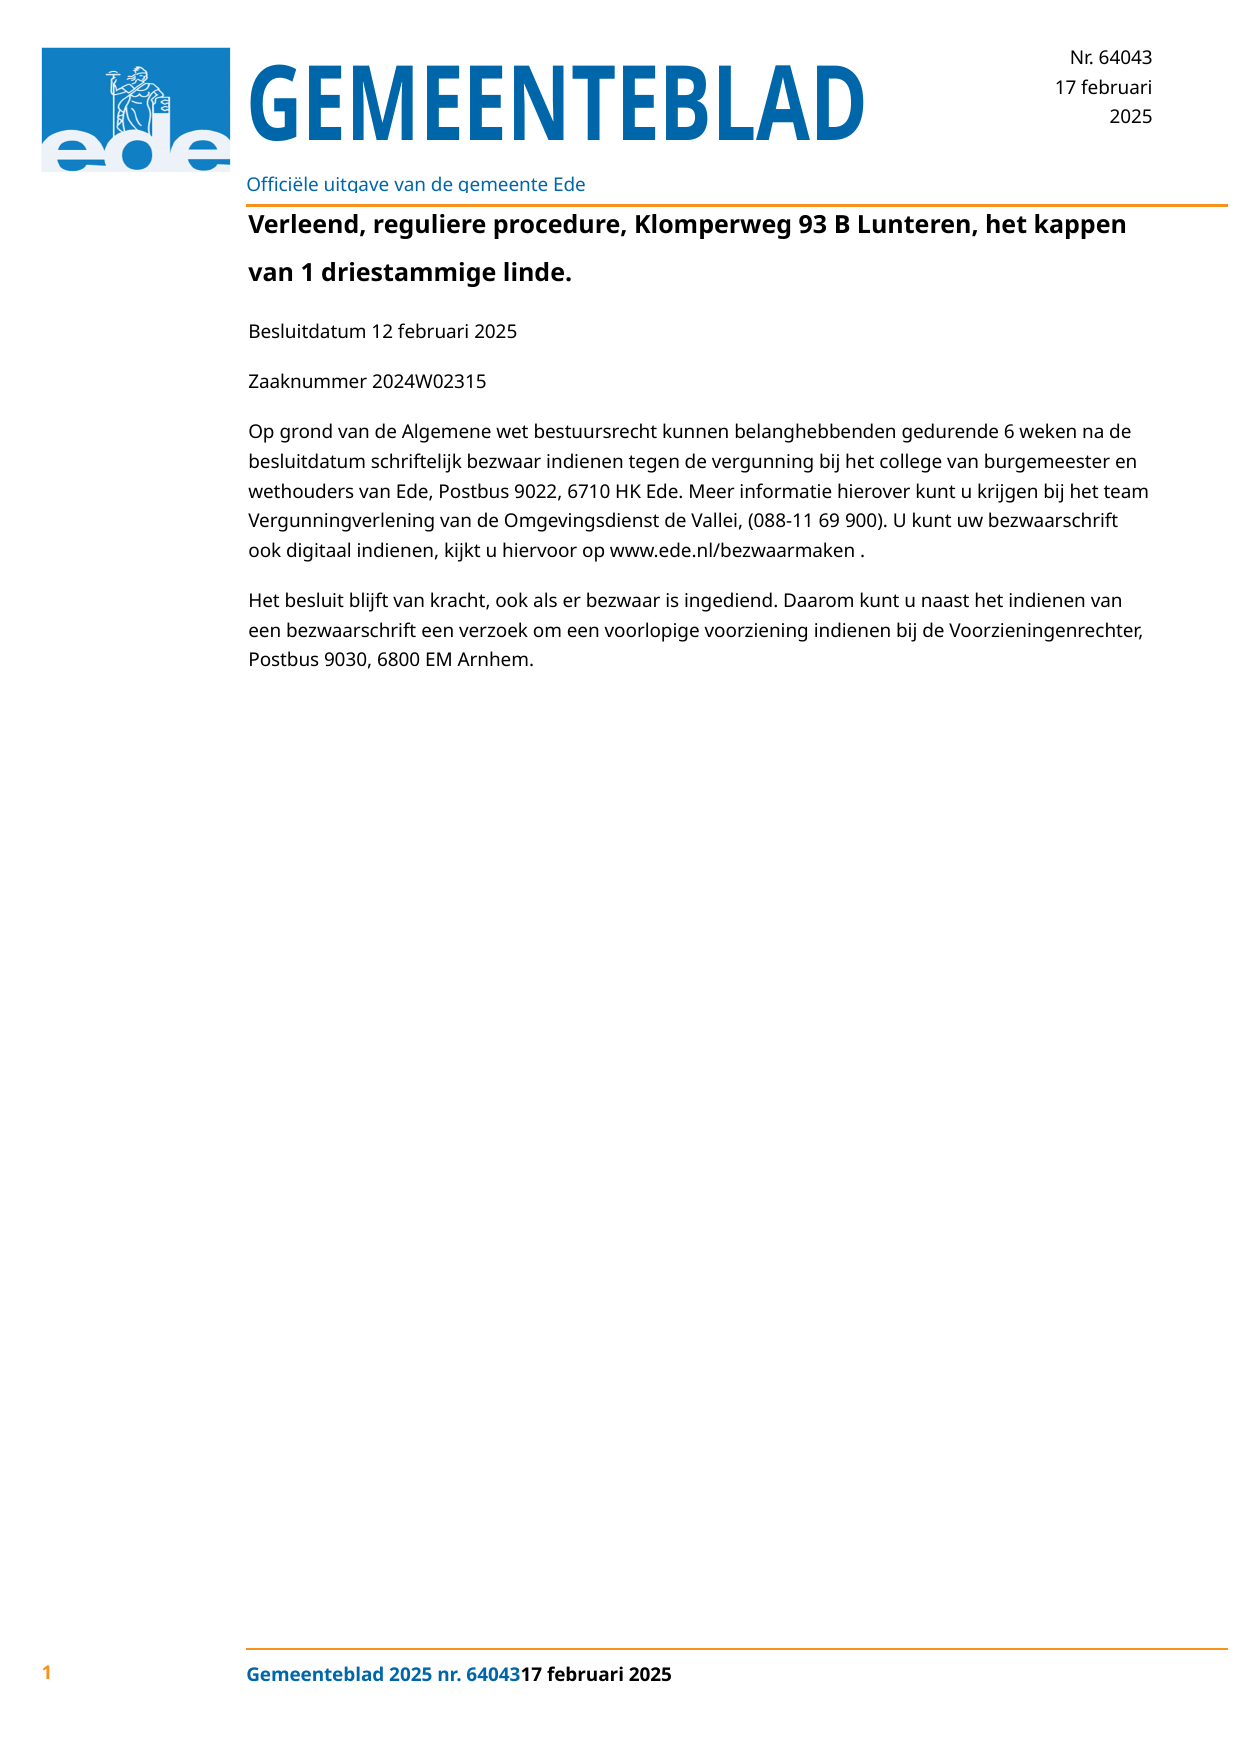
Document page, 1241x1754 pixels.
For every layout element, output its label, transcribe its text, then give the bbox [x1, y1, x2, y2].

picture [41, 47, 231, 172]
text Op grond van de Algemene wet bestuursrecht kunnen belanghebbenden gedurende 6 weken na de besluitdatum schriftelijk bezwaar indienen tegen de vergunning bij het college van burgemeester en wethouders van Ede, Postbus 9022, 6710 HK Ede. Meer informatie hierover kunt u krijgen bij het team Vergunningverlening van de Omgevingsdienst de Vallei, (088-11 69 900). U kunt uw bezwaarschrift ook digitaal indienen, kijkt u hiervoor op www.ede.nl/bezwaarmaken . [248, 419, 1152, 563]
text Zaaknummer 2024W02315 [248, 368, 1152, 394]
text Verleend, reguliere procedure, Klomperweg 93 B Lunteren, het kappen van 1 driestammige linde. [248, 207, 1152, 288]
text Besluitdatum 12 februari 2025 [248, 318, 1152, 344]
text Het besluit blijft van kracht, ook als er bezwaar is ingediend. Daarom kunt u naast het indienen van een bezwaarschrift een verzoek om een voorlopige voorziening indienen bij de Voorzieningenrechter, Postbus 9030, 6800 EM Arnhem. [248, 587, 1152, 672]
